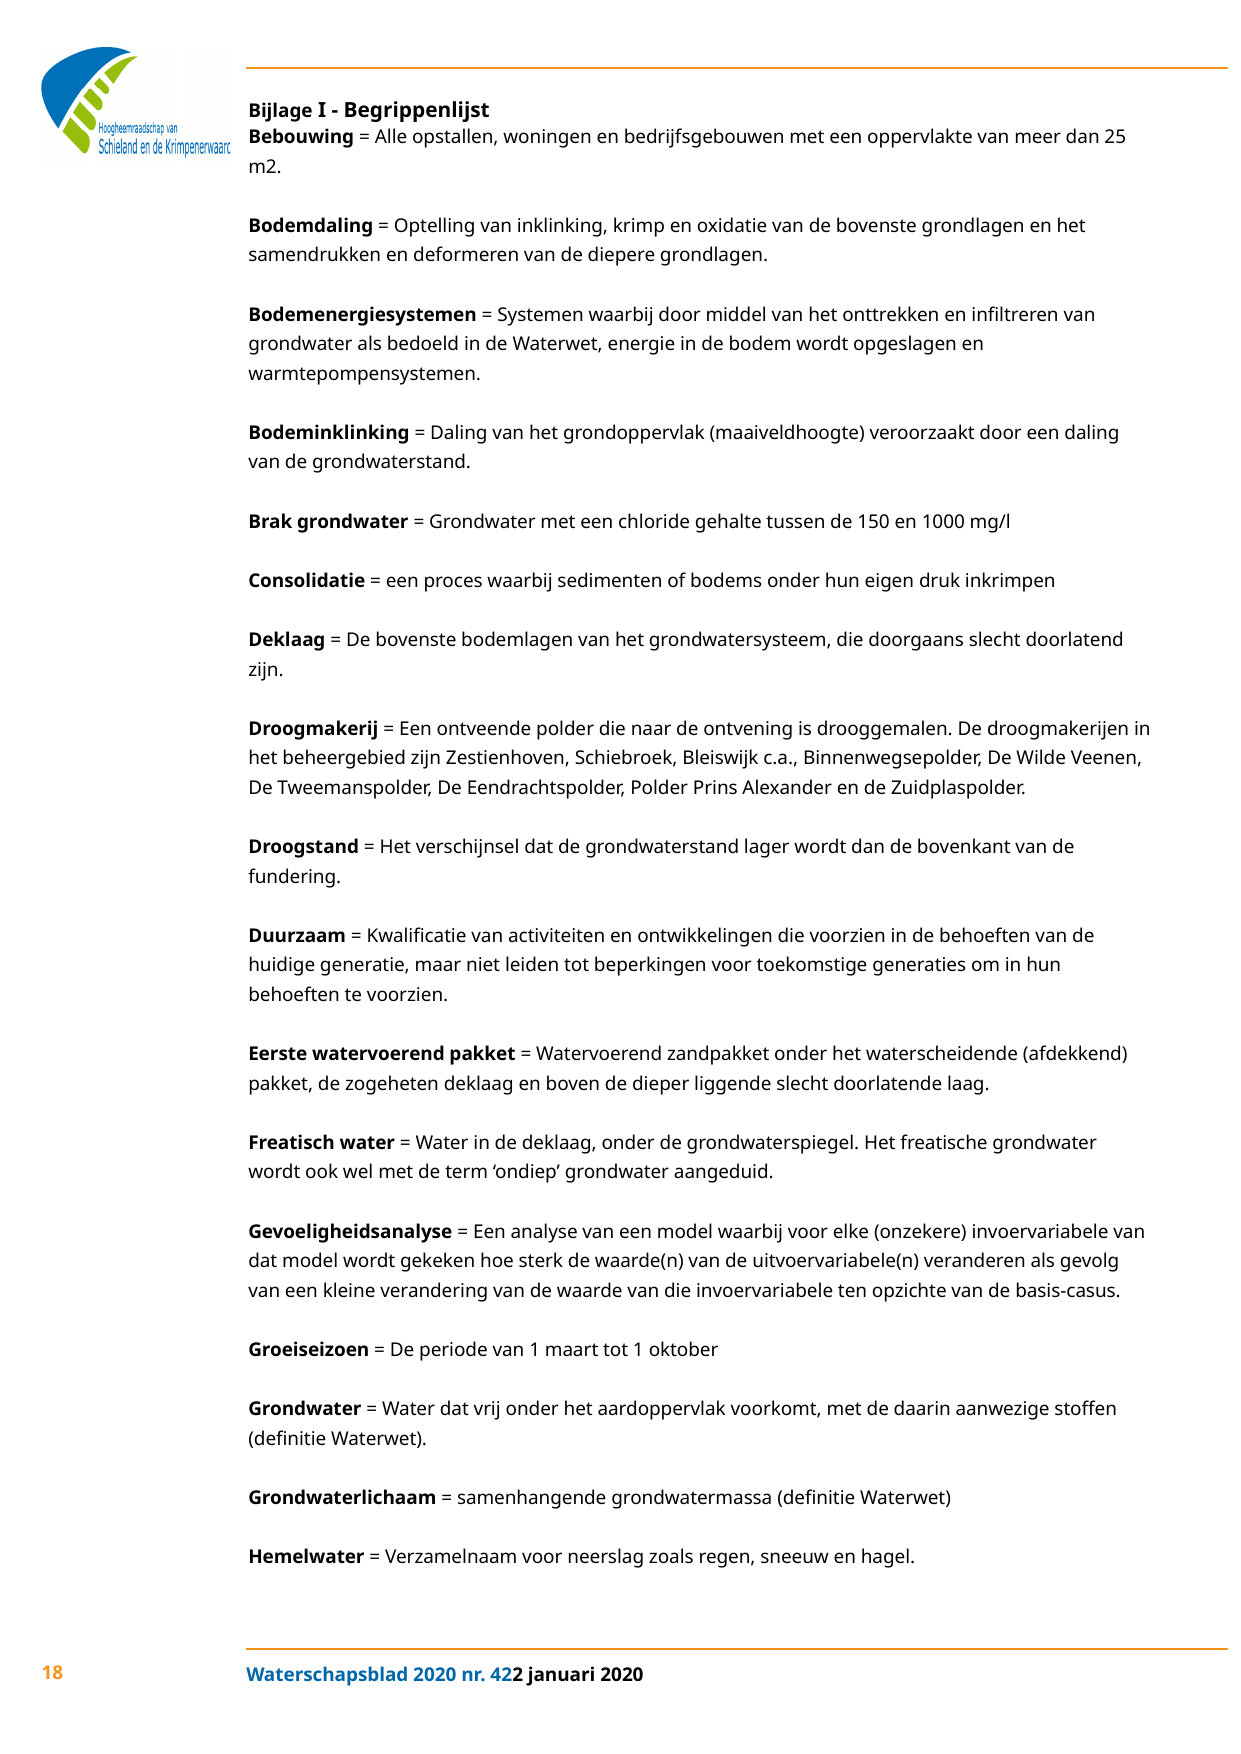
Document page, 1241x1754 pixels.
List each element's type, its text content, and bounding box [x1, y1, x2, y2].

text Groeiseizoen = De periode van 1 maart tot 1 oktober [248, 1336, 1152, 1362]
text Bodeminklinking = Daling van het grondoppervlak (maaiveldhoogte) veroorzaakt door een daling van de grondwaterstand. [248, 419, 1152, 474]
text Eerste watervoerend pakket = Watervoerend zandpakket onder het waterscheidende (afdekkend) pakket, de zogeheten deklaag en boven de dieper liggende slecht doorlatende laag. [248, 1040, 1152, 1096]
text Freatisch water = Water in de deklaag, onder de grondwaterspiegel. Het freatische grondwater wordt ook wel met de term ‘ondiep’ grondwater aangeduid. [248, 1129, 1152, 1184]
text Grondwater = Water dat vrij onder het aardoppervlak voorkomt, met de daarin aanwezige stoffen (definitie Waterwet). [248, 1395, 1152, 1451]
text Bijlage I - Begrippenlijst [248, 95, 1152, 123]
text Duurzaam = Kwalificatie van activiteiten en ontwikkelingen die voorzien in de behoeften van de huidige generatie, maar niet leiden tot beperkingen voor toekomstige generaties om in hun behoeften te voorzien. [248, 922, 1152, 1007]
text Grondwaterlichaam = samenhangende grondwatermassa (definitie Waterwet) [248, 1484, 1152, 1510]
text Gevoeligheidsanalyse = Een analyse van een model waarbij voor elke (onzekere) invoervariabele van dat model wordt gekeken hoe sterk de waarde(n) van de uitvoervariabele(n) veranderen als gevolg van een kleine verandering van de waarde van die invoervariabele ten opzichte van de basis-casus. [248, 1218, 1152, 1303]
text Deklaag = De bovenste bodemlagen van het grondwatersysteem, die doorgaans slecht doorlatend zijn. [248, 626, 1152, 682]
picture [41, 47, 231, 172]
text Bodemdaling = Optelling van inklinking, krimp en oxidatie van de bovenste grondlagen en het samendrukken en deformeren van de diepere grondlagen. [248, 212, 1152, 267]
text Consolidatie = een proces waarbij sedimenten of bodems onder hun eigen druk inkrimpen [248, 567, 1152, 593]
text Droogmakerij = Een ontveende polder die naar de ontvening is drooggemalen. De droogmakerijen in het beheergebied zijn Zestienhoven, Schiebroek, Bleiswijk c.a., Binnenwegsepolder, De Wilde Veenen, De Tweemanspolder, De Eendrachtspolder, Polder Prins Alexander en de Zuidplaspolder. [248, 715, 1152, 800]
text Bebouwing = Alle opstallen, woningen en bedrijfsgebouwen met een oppervlakte van meer dan 25 m2. [248, 123, 1152, 179]
text Droogstand = Het verschijnsel dat de grondwaterstand lager wordt dan de bovenkant van de fundering. [248, 833, 1152, 889]
text Brak grondwater = Grondwater met een chloride gehalte tussen de 150 en 1000 mg/l [248, 508, 1152, 534]
text Bodemenergiesystemen = Systemen waarbij door middel van het onttrekken en infiltreren van grondwater als bedoeld in de Waterwet, energie in de bodem wordt opgeslagen en warmtepompensystemen. [248, 301, 1152, 386]
text Hemelwater = Verzamelnaam voor neerslag zoals regen, sneeuw en hagel. [248, 1543, 1152, 1569]
